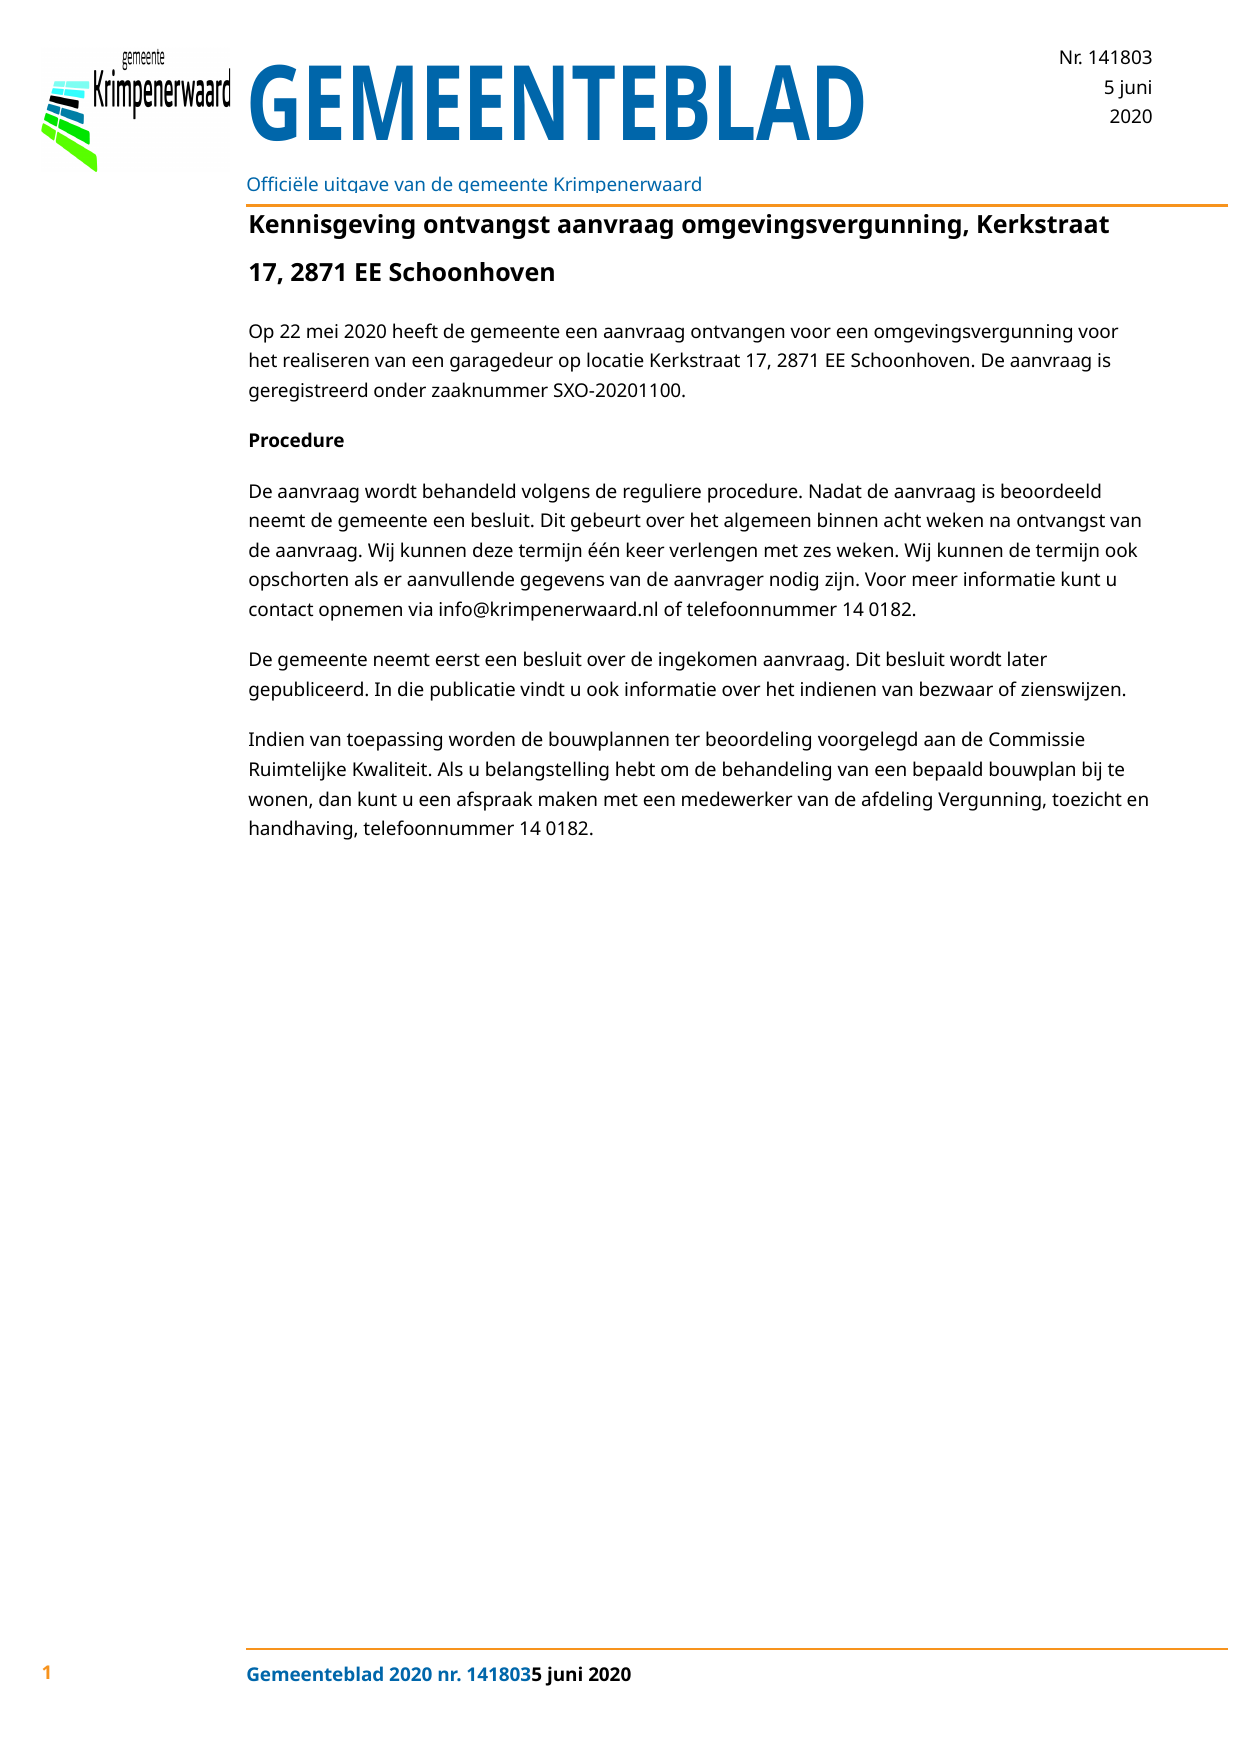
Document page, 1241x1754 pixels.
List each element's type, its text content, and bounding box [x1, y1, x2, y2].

text De gemeente neemt eerst een besluit over de ingekomen aanvraag. Dit besluit wordt later gepubliceerd. In die publicatie vindt u ook informatie over het indienen van bezwaar of zienswijzen. [248, 647, 1152, 702]
picture [41, 47, 231, 172]
text De aanvraag wordt behandeld volgens de reguliere procedure. Nadat de aanvraag is beoordeeld neemt de gemeente een besluit. Dit gebeurt over het algemeen binnen acht weken na ontvangst van de aanvraag. Wij kunnen deze termijn één keer verlengen met zes weken. Wij kunnen de termijn ook opschorten als er aanvullende gegevens van de aanvrager nodig zijn. Voor meer informatie kunt u contact opnemen via info@krimpenerwaard.nl of telefoonnummer 14 0182. [248, 478, 1152, 622]
text Op 22 mei 2020 heeft de gemeente een aanvraag ontvangen voor een omgevingsvergunning voor het realiseren van een garagedeur op locatie Kerkstraat 17, 2871 EE Schoonhoven. De aanvraag is geregistreerd onder zaaknummer SXO-20201100. [248, 318, 1152, 403]
text Procedure [248, 427, 1152, 453]
text Kennisgeving ontvangst aanvraag omgevingsvergunning, Kerkstraat 17, 2871 EE Schoonhoven [248, 207, 1152, 288]
text Indien van toepassing worden de bouwplannen ter beoordeling voorgelegd aan de Commissie Ruimtelijke Kwaliteit. Als u belangstelling hebt om de behandeling van een bepaald bouwplan bij te wonen, dan kunt u een afspraak maken met een medewerker van de afdeling Vergunning, toezicht en handhaving, telefoonnummer 14 0182. [248, 727, 1152, 841]
